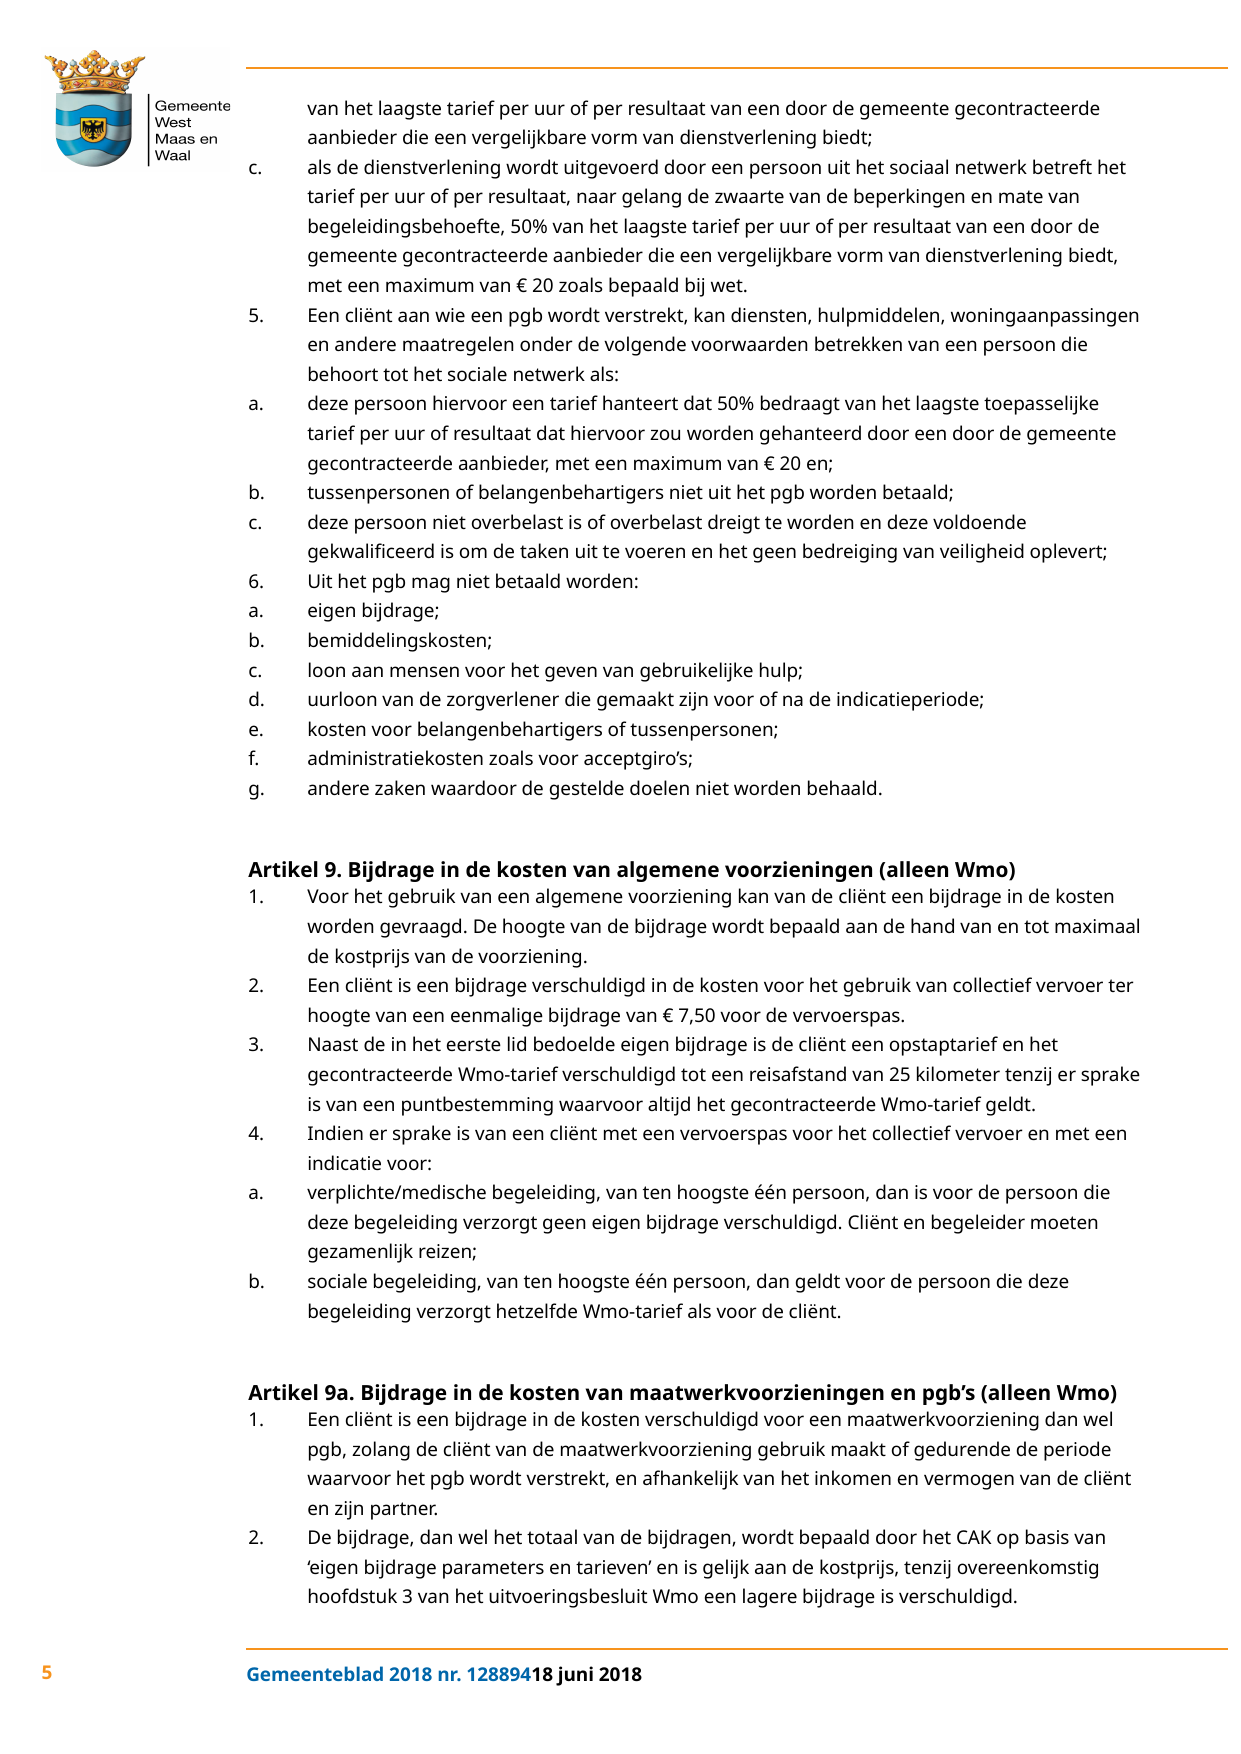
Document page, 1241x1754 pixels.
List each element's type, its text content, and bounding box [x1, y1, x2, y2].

list eigen bijdrage; [248, 598, 1152, 623]
picture [41, 47, 231, 172]
list Een cliënt is een bijdrage in de kosten verschuldigd voor een maatwerkvoorziening dan wel pgb, zolang de cliënt van de maatwerkvoorziening gebruik maakt of gedurende de periode waarvoor het pgb wordt verstrekt, en afhankelijk van het inkomen en vermogen van de cliënt en zijn partner. [248, 1406, 1152, 1521]
list Voor het gebruik van een algemene voorziening kan van de cliënt een bijdrage in de kosten worden gevraagd. De hoogte van de bijdrage wordt bepaald aan de hand van en tot maximaal de kostprijs van de voorziening. [248, 884, 1152, 968]
list Een cliënt is een bijdrage verschuldigd in de kosten voor het gebruik van collectief vervoer ter hoogte van een eenmalige bijdrage van € 7,50 voor de vervoerspas. [248, 972, 1152, 1028]
list andere zaken waardoor de gestelde doelen niet worden behaald. [248, 775, 1152, 801]
list verplichte/medische begeleiding, van ten hoogste één persoon, dan is voor de persoon die deze begeleiding verzorgt geen eigen bijdrage verschuldigd. Cliënt en begeleider moeten gezamenlijk reizen; [248, 1179, 1152, 1264]
list loon aan mensen voor het geven van gebruikelijke hulp; [248, 657, 1152, 683]
list administratiekosten zoals voor acceptgiro’s; [248, 746, 1152, 771]
list sociale begeleiding, van ten hoogste één persoon, dan geldt voor de persoon die deze begeleiding verzorgt hetzelfde Wmo-tarief als voor de cliënt. [248, 1268, 1152, 1323]
text Artikel 9. Bijdrage in de kosten van algemene voorzieningen (alleen Wmo) [248, 855, 1152, 884]
list deze persoon hiervoor een tarief hanteert dat 50% bedraagt van het laagste toepasselijke tarief per uur of resultaat dat hiervoor zou worden gehanteerd door een door de gemeente gecontracteerde aanbieder, met een maximum van € 20 en; [248, 391, 1152, 476]
list Een cliënt aan wie een pgb wordt verstrekt, kan diensten, hulpmiddelen, woningaanpassingen en andere maatregelen onder de volgende voorwaarden betrekken van een persoon die behoort tot het sociale netwerk als: [248, 302, 1152, 387]
list kosten voor belangenbehartigers of tussenpersonen; [248, 716, 1152, 742]
list tussenpersonen of belangenbehartigers niet uit het pgb worden betaald; [248, 479, 1152, 505]
list De bijdrage, dan wel het totaal van de bijdragen, wordt bepaald door het CAK op basis van ‘eigen bijdrage parameters en tarieven’ en is gelijk aan de kostprijs, tenzij overeenkomstig hoofdstuk 3 van het uitvoeringsbesluit Wmo een lagere bijdrage is verschuldigd. [248, 1524, 1152, 1609]
list Indien er sprake is van een cliënt met een vervoerspas voor het collectief vervoer en met een indicatie voor: [248, 1120, 1152, 1176]
list uurloon van de zorgverlener die gemaakt zijn voor of na de indicatieperiode; [248, 686, 1152, 712]
list als de dienstverlening wordt uitgevoerd door een persoon uit het sociaal netwerk betreft het tarief per uur of per resultaat, naar gelang de zwaarte van de beperkingen en mate van begeleidingsbehoefte, 50% van het laagste tarief per uur of per resultaat van een door de gemeente gecontracteerde aanbieder die een vergelijkbare vorm van dienstverlening biedt, met een maximum van € 20 zoals bepaald bij wet. [248, 154, 1152, 298]
list bemiddelingskosten; [248, 627, 1152, 653]
list Naast de in het eerste lid bedoelde eigen bijdrage is de cliënt een opstaptarief en het gecontracteerde Wmo-tarief verschuldigd tot een reisafstand van 25 kilometer tenzij er sprake is van een puntbestemming waarvoor altijd het gecontracteerde Wmo-tarief geldt. [248, 1032, 1152, 1116]
list deze persoon niet overbelast is of overbelast dreigt te worden en deze voldoende gekwalificeerd is om de taken uit te voeren en het geen bedreiging van veiligheid oplevert; [248, 509, 1152, 564]
text Artikel 9a. Bijdrage in de kosten van maatwerkvoorzieningen en pgb’s (alleen Wmo) [248, 1378, 1152, 1406]
list Uit het pgb mag niet betaald worden: [248, 568, 1152, 594]
list van het laagste tarief per uur of per resultaat van een door de gemeente gecontracteerde aanbieder die een vergelijkbare vorm van dienstverlening biedt; [248, 95, 1152, 150]
